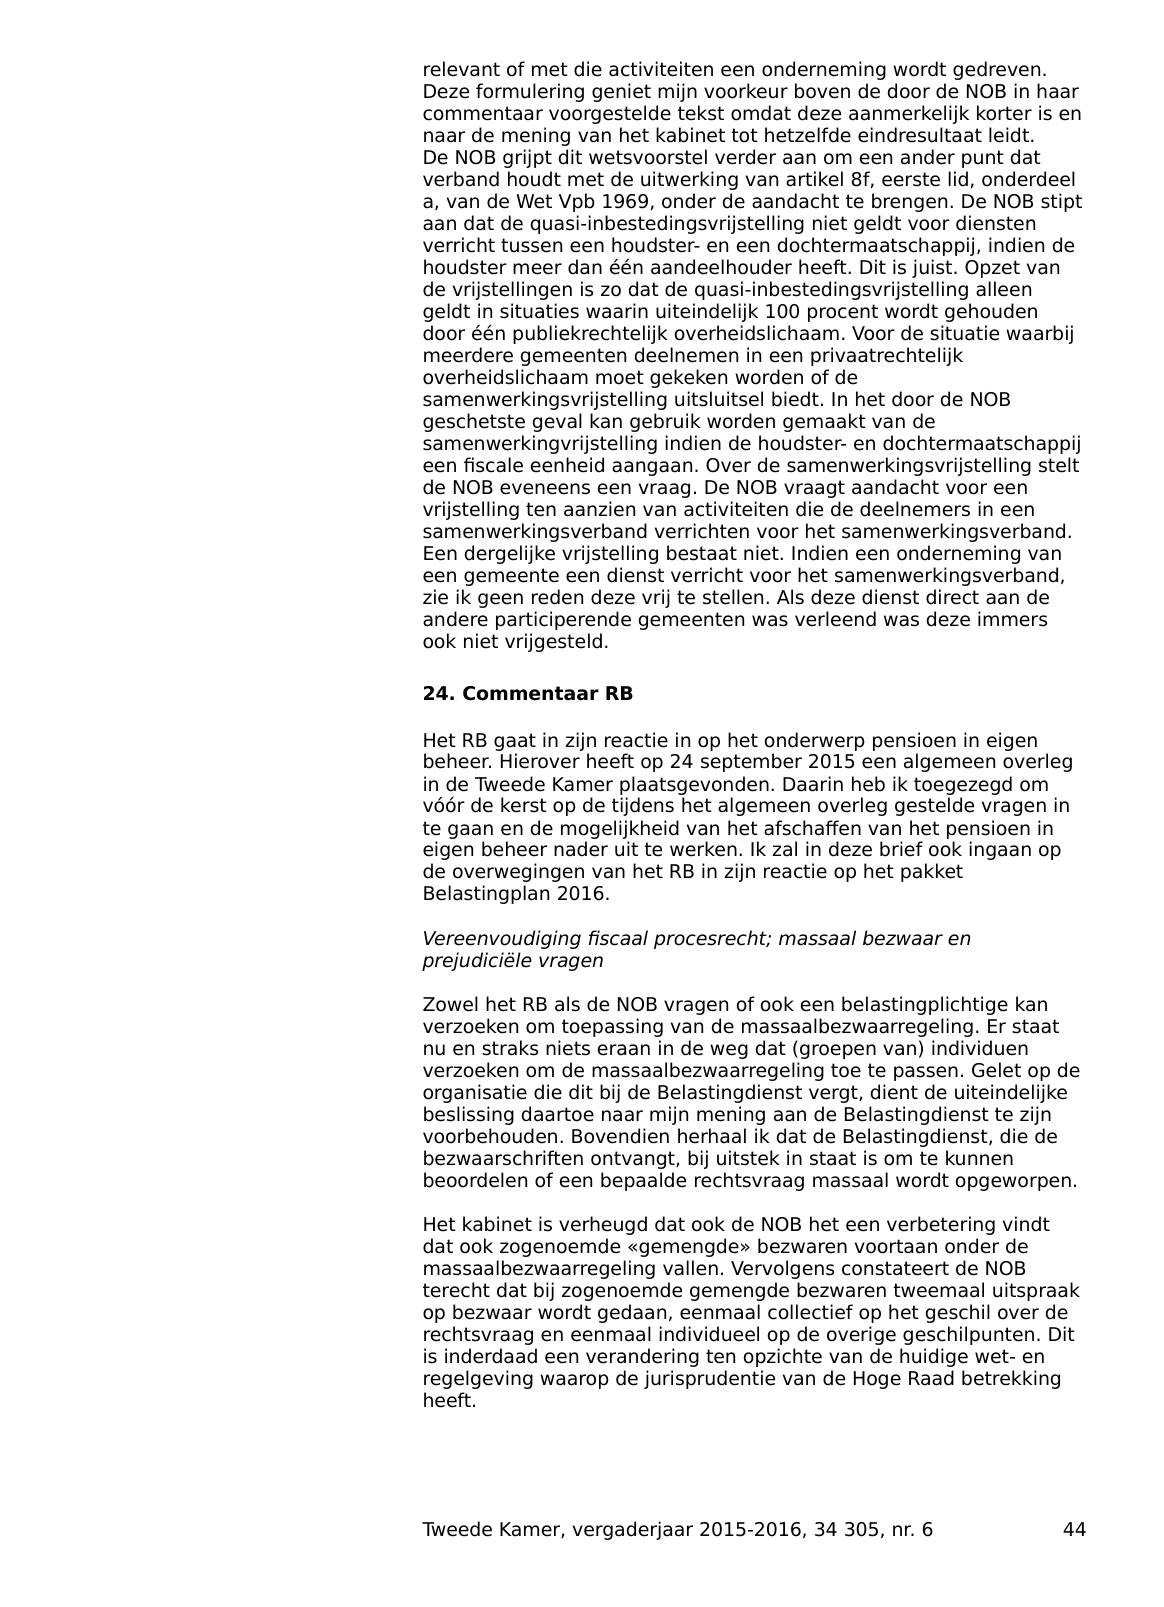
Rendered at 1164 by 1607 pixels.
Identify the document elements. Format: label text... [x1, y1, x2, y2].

subtitle Vereenvoudiging fiscaal procesrecht; massaal bezwaar en prejudiciële vragen [422, 927, 1087, 971]
text relevant of met die activiteiten een onderneming wordt gedreven. Deze formulering geniet mijn voorkeur boven de door de NOB in haar commentaar voorgestelde tekst omdat deze aanmerkelijk korter is en naar de mening van het kabinet tot hetzelfde eindresultaat leidt. [422, 59, 1087, 147]
text Het kabinet is verheugd dat ook de NOB het een verbetering vindt dat ook zogenoemde «gemengde» bezwaren voortaan onder de massaalbezwaarregeling vallen. Vervolgens constateert de NOB terecht dat bij zogenoemde gemengde bezwaren tweemaal uitspraak op bezwaar wordt gedaan, eenmaal collectief op het geschil over de rechtsvraag en eenmaal individueel op de overige geschilpunten. Dit is inderdaad een verandering ten opzichte van de huidige wet- en regelgeving waarop de jurisprudentie van de Hoge Raad betrekking heeft. [422, 1214, 1087, 1411]
text Het RB gaat in zijn reactie in op het onderwerp pensioen in eigen beheer. Hierover heeft op 24 september 2015 een algemeen overleg in de Tweede Kamer plaatsgevonden. Daarin heb ik toegezegd om vóór de kerst op de tijdens het algemeen overleg gestelde vragen in te gaan en de mogelijkheid van het afschaffen van het pensioen in eigen beheer nader uit te werken. Ik zal in deze brief ook ingaan op de overwegingen van het RB in zijn reactie op het pakket Belastingplan 2016. [422, 729, 1087, 905]
subtitle 24. Commentaar RB [422, 682, 1087, 704]
text Zowel het RB als de NOB vragen of ook een belastingplichtige kan verzoeken om toepassing van de massaalbezwaarregeling. Er staat nu en straks niets eraan in de weg dat (groepen van) individuen verzoeken om de massaalbezwaarregeling toe te passen. Gelet op de organisatie die dit bij de Belastingdienst vergt, dient de uiteindelijke beslissing daartoe naar mijn mening aan de Belastingdienst te zijn voorbehouden. Bovendien herhaal ik dat de Belastingdienst, die de bezwaarschriften ontvangt, bij uitstek in staat is om te kunnen beoordelen of een bepaalde rechtsvraag massaal wordt opgeworpen. [422, 994, 1087, 1191]
text De NOB grijpt dit wetsvoorstel verder aan om een ander punt dat verband houdt met de uitwerking van artikel 8f, eerste lid, onderdeel a, van de Wet Vpb 1969, onder de aandacht te brengen. De NOB stipt aan dat de quasi-inbestedingsvrijstelling niet geldt voor diensten verricht tussen een houdster- en een dochtermaatschappij, indien de houdster meer dan één aandeelhouder heeft. Dit is juist. Opzet van de vrijstellingen is zo dat de quasi-inbestedingsvrijstelling alleen geldt in situaties waarin uiteindelijk 100 procent wordt gehouden door één publiekrechtelijk overheidslichaam. Voor de situatie waarbij meerdere gemeenten deelnemen in een privaatrechtelijk overheidslichaam moet gekeken worden of de samenwerkingsvrijstelling uitsluitsel biedt. In het door de NOB geschetste geval kan gebruik worden gemaakt van de samenwerkingvrijstelling indien de houdster- en dochtermaatschappij een fiscale eenheid aangaan. Over de samenwerkingsvrijstelling stelt de NOB eveneens een vraag. De NOB vraagt aandacht voor een vrijstelling ten aanzien van activiteiten die de deelnemers in een samenwerkingsverband verrichten voor het samenwerkingsverband. Een dergelijke vrijstelling bestaat niet. Indien een onderneming van een gemeente een dienst verricht voor het samenwerkingsverband, zie ik geen reden deze vrij te stellen. Als deze dienst direct aan de andere participerende gemeenten was verleend was deze immers ook niet vrijgesteld. [422, 147, 1087, 652]
